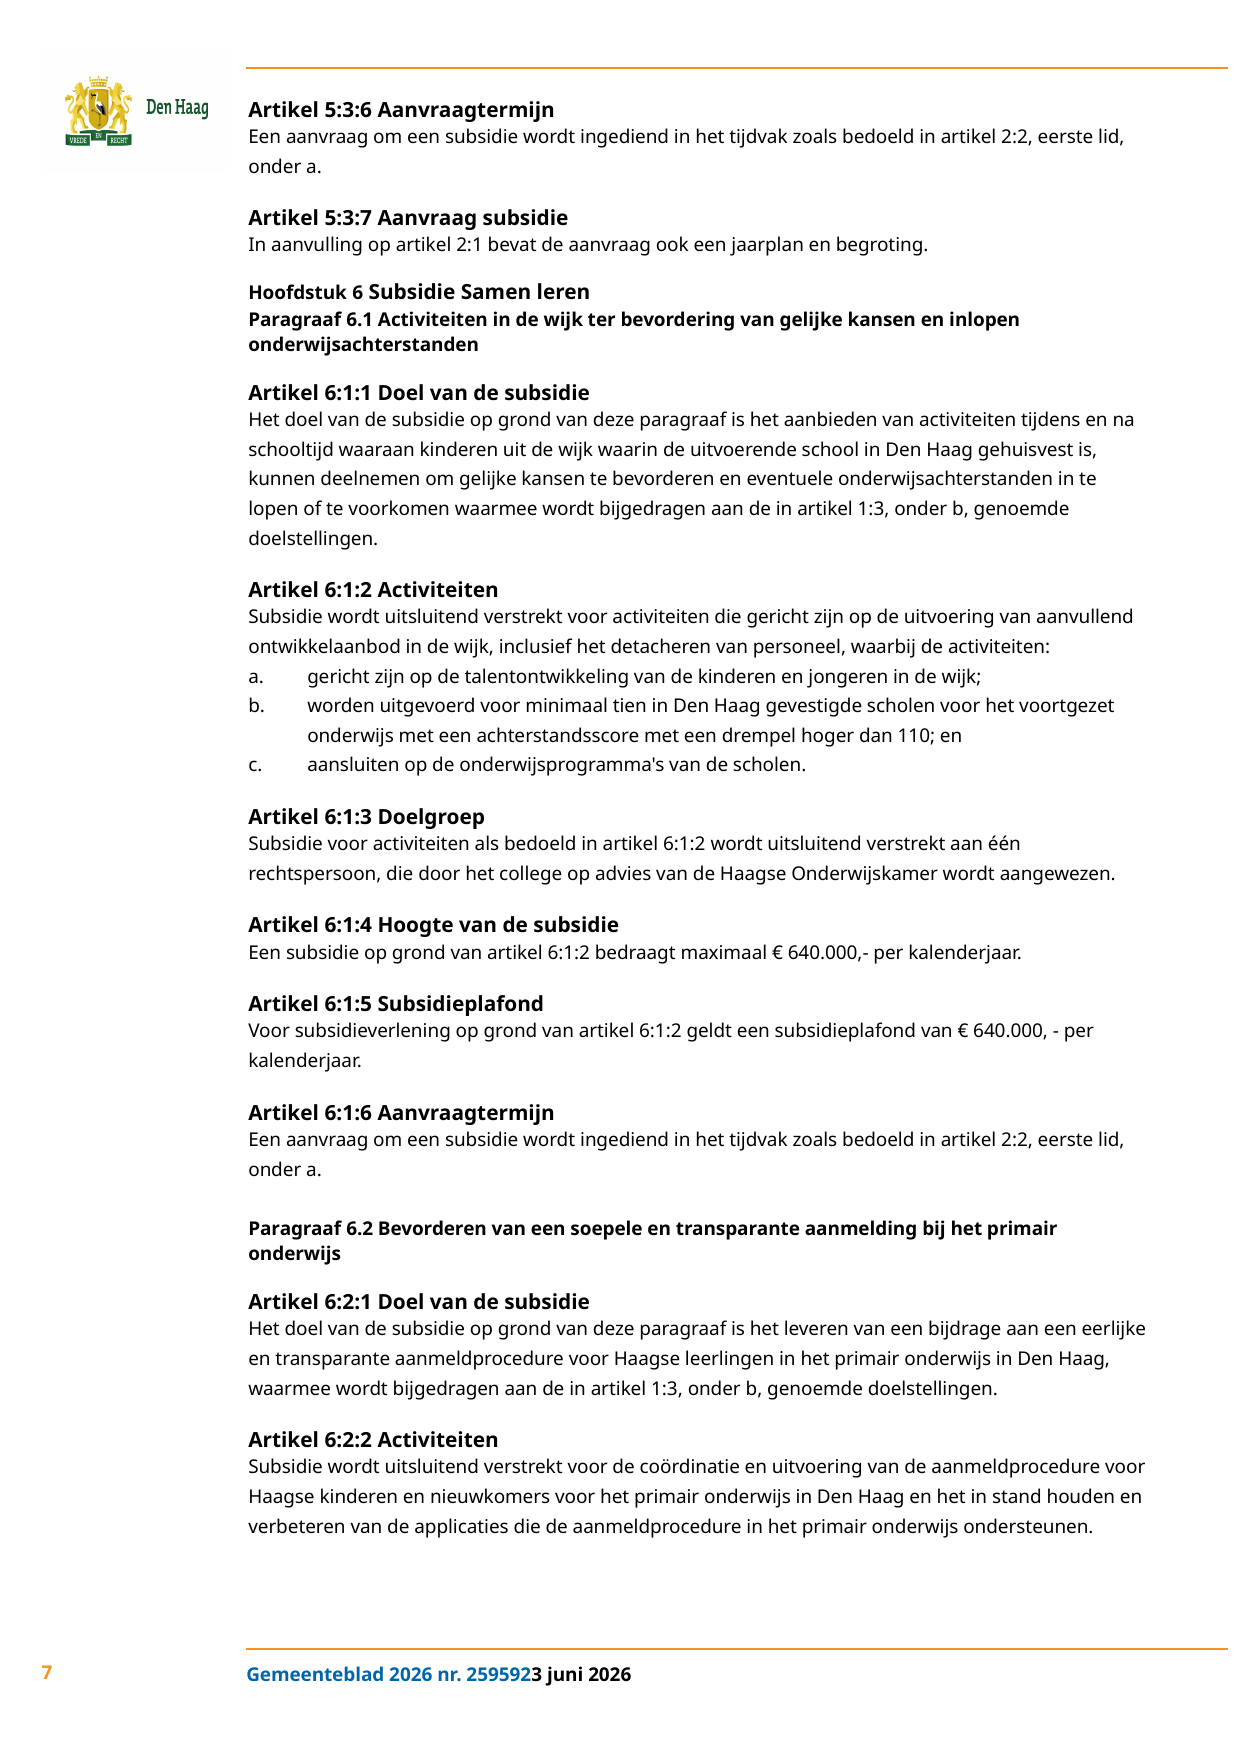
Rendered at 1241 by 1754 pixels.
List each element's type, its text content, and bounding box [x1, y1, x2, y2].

text Subsidie wordt uitsluitend verstrekt voor activiteiten die gericht zijn op de uitvoering van aanvullend ontwikkelaanbod in de wijk, inclusief het detacheren van personeel, waarbij de activiteiten: [248, 604, 1152, 659]
text In aanvulling op artikel 2:1 bevat de aanvraag ook een jaarplan en begroting. [248, 232, 1152, 257]
text Artikel 6:1:6 Aanvraagtermijn [248, 1098, 1152, 1126]
text Artikel 5:3:6 Aanvraagtermijn [248, 95, 1152, 123]
list worden uitgevoerd voor minimaal tien in Den Haag gevestigde scholen voor het voortgezet onderwijs met een achterstandsscore met een drempel hoger dan 110; en [248, 692, 1152, 748]
text Het doel van de subsidie op grond van deze paragraaf is het aanbieden van activiteiten tijdens en na schooltijd waaraan kinderen uit de wijk waarin de uitvoerende school in Den Haag gehuisvest is, kunnen deelnemen om gelijke kansen te bevorderen en eventuele onderwijsachterstanden in te lopen of te voorkomen waarmee wordt bijgedragen aan de in artikel 1:3, onder b, genoemde doelstellingen. [248, 406, 1152, 551]
text Een subsidie op grond van artikel 6:1:2 bedraagt maximaal € 640.000,- per kalenderjaar. [248, 939, 1152, 964]
list gericht zijn op de talentontwikkeling van de kinderen en jongeren in de wijk; [248, 663, 1152, 688]
text Een aanvraag om een subsidie wordt ingediend in het tijdvak zoals bedoeld in artikel 2:2, eerste lid, onder a. [248, 1126, 1152, 1181]
text Hoofdstuk 6 Subsidie Samen leren [248, 277, 1152, 306]
text Subsidie wordt uitsluitend verstrekt voor de coördinatie en uitvoering van de aanmeldprocedure voor Haagse kinderen en nieuwkomers voor het primair onderwijs in Den Haag en het in stand houden en verbeteren van de applicaties die de aanmeldprocedure in het primair onderwijs ondersteunen. [248, 1454, 1152, 1538]
text Artikel 6:1:4 Hoogte van de subsidie [248, 910, 1152, 939]
text Paragraaf 6.1 Activiteiten in de wijk ter bevordering van gelijke kansen en inlopen onderwijsachterstanden [248, 306, 1152, 357]
text Artikel 6:1:5 Subsidieplafond [248, 989, 1152, 1018]
text Voor subsidieverlening op grond van artikel 6:1:2 geldt een subsidieplafond van € 640.000, - per kalenderjaar. [248, 1018, 1152, 1073]
text Artikel 6:1:1 Doel van de subsidie [248, 378, 1152, 406]
text Artikel 6:1:2 Activiteiten [248, 575, 1152, 604]
text Artikel 6:2:2 Activiteiten [248, 1425, 1152, 1454]
text Het doel van de subsidie op grond van deze paragraaf is het leveren van een bijdrage aan een eerlijke en transparante aanmeldprocedure voor Haagse leerlingen in het primair onderwijs in Den Haag, waarmee wordt bijgedragen aan de in artikel 1:3, onder b, genoemde doelstellingen. [248, 1316, 1152, 1401]
list aansluiten op de onderwijsprogramma's van de scholen. [248, 752, 1152, 777]
text Paragraaf 6.2 Bevorderen van een soepele en transparante aanmelding bij het primair onderwijs [248, 1215, 1152, 1266]
text Een aanvraag om een subsidie wordt ingediend in het tijdvak zoals bedoeld in artikel 2:2, eerste lid, onder a. [248, 123, 1152, 178]
text Artikel 5:3:7 Aanvraag subsidie [248, 203, 1152, 232]
text Artikel 6:1:3 Doelgroep [248, 802, 1152, 830]
text Subsidie voor activiteiten als bedoeld in artikel 6:1:2 wordt uitsluitend verstrekt aan één rechtspersoon, die door het college op advies van de Haagse Onderwijskamer wordt aangewezen. [248, 830, 1152, 886]
picture [41, 47, 231, 172]
text Artikel 6:2:1 Doel van de subsidie [248, 1287, 1152, 1316]
